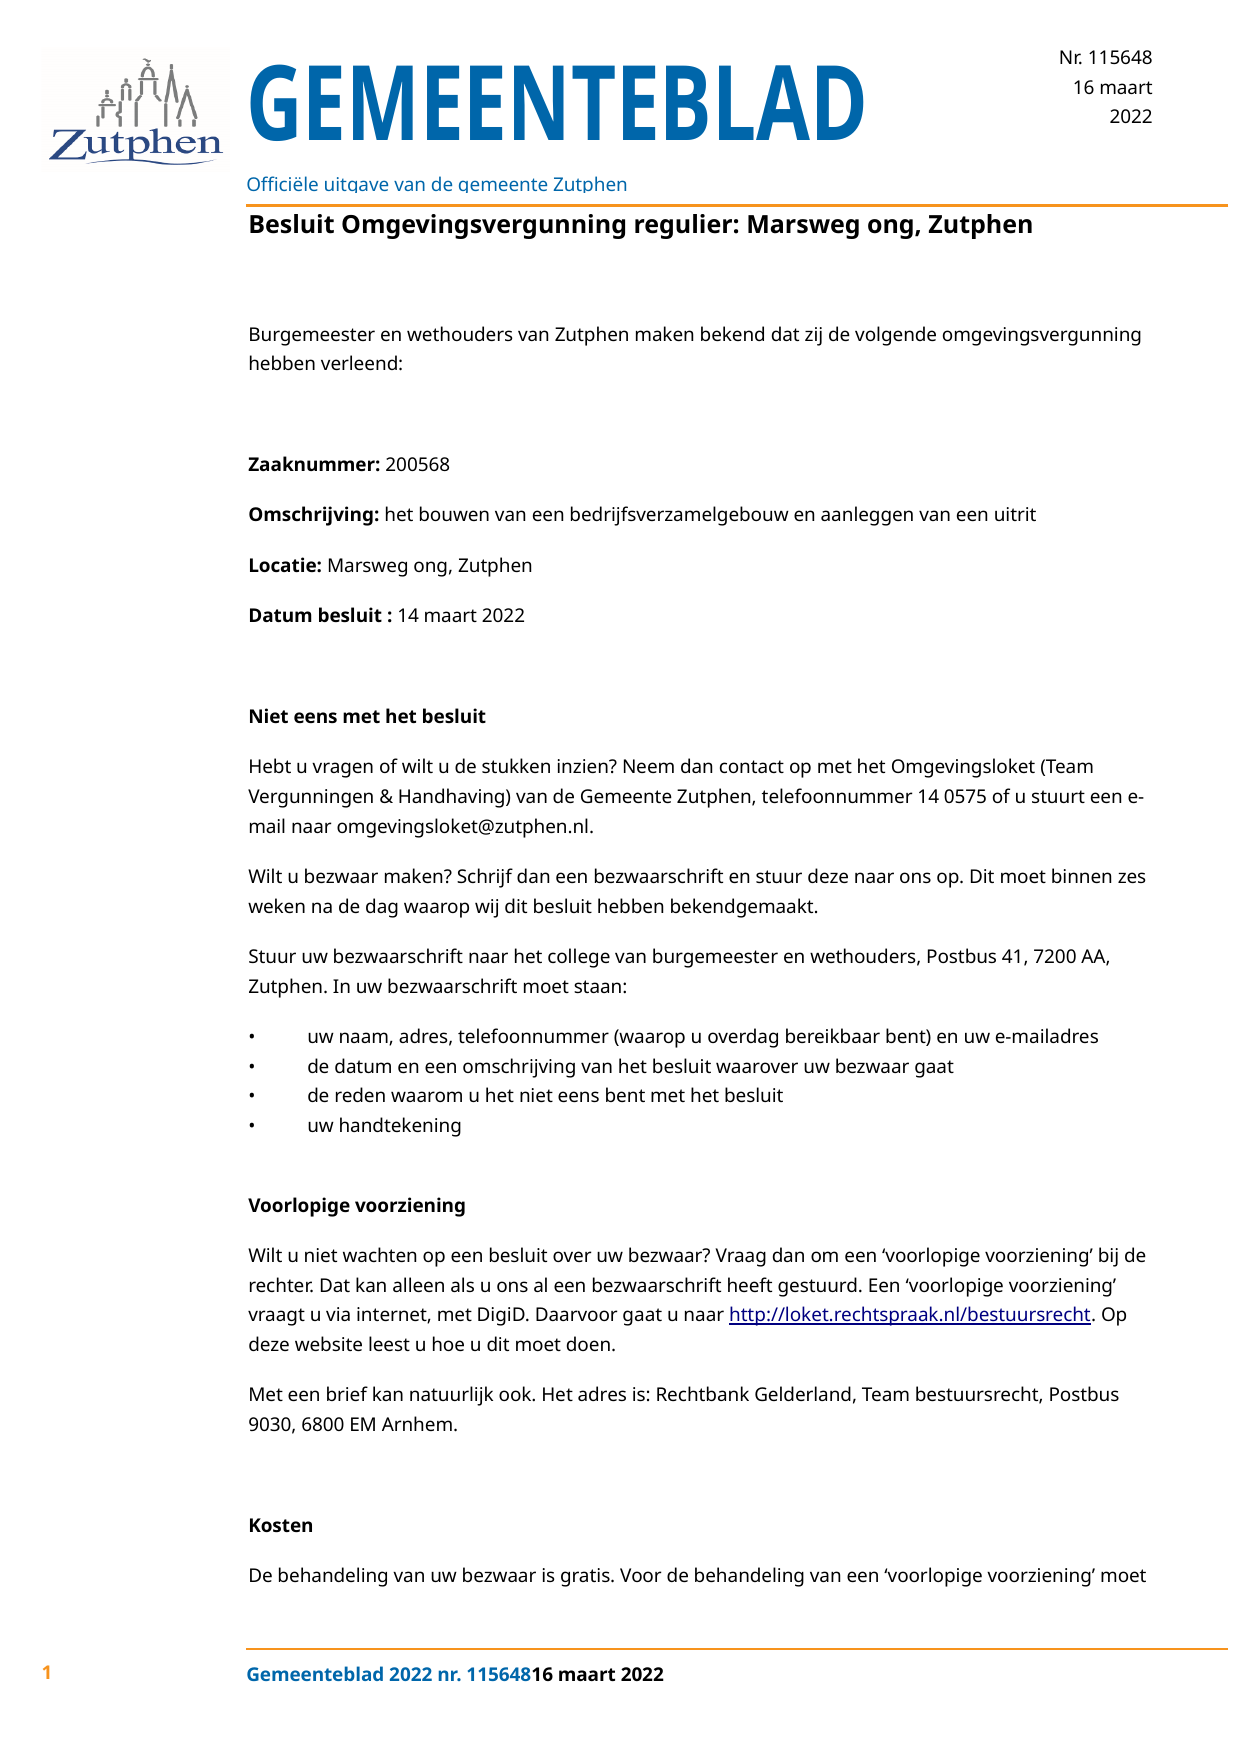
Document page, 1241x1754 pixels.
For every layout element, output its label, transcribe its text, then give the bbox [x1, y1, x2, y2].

text Locatie: Marsweg ong, Zutphen [248, 552, 1152, 578]
text De behandeling van uw bezwaar is gratis. Voor de behandeling van een ‘voorlopige voorziening’ moet [248, 1562, 1152, 1588]
list de reden waarom u het niet eens bent met het besluit [248, 1082, 1152, 1108]
text Met een brief kan natuurlijk ook. Het adres is: Rechtbank Gelderland, Team bestuursrecht, Postbus 9030, 6800 EM Arnhem. [248, 1382, 1152, 1437]
list uw naam, adres, telefoonnummer (waarop u overdag bereikbaar bent) en uw e-mailadres [248, 1023, 1152, 1049]
text Stuur uw bezwaarschrift naar het college van burgemeester en wethouders, Postbus 41, 7200 AA, Zutphen. In uw bezwaarschrift moet staan: [248, 943, 1152, 998]
text Zaaknummer: 200568 [248, 451, 1152, 477]
text Wilt u bezwaar maken? Schrijf dan een bezwaarschrift en stuur deze naar ons op. Dit moet binnen zes weken na de dag waarop wij dit besluit hebben bekendgemaakt. [248, 863, 1152, 918]
list de datum en een omschrijving van het besluit waarover uw bezwaar gaat [248, 1053, 1152, 1078]
text Voorlopige voorziening [248, 1192, 1152, 1218]
text Omschrijving: het bouwen van een bedrijfsverzamelgebouw en aanleggen van een uitrit [248, 502, 1152, 527]
text Kosten [248, 1512, 1152, 1538]
text Burgemeester en wethouders van Zutphen maken bekend dat zij de volgende omgevingsvergunning hebben verleend: [248, 321, 1152, 376]
text Hebt u vragen of wilt u de stukken inzien? Neem dan contact op met het Omgevingsloket (Team Vergunningen & Handhaving) van de Gemeente Zutphen, telefoonnummer 14 0575 of u stuurt een e-mail naar omgevingsloket@zutphen.nl. [248, 754, 1152, 838]
list uw handtekening [248, 1112, 1152, 1138]
text Besluit Omgevingsvergunning regulier: Marsweg ong, Zutphen [248, 207, 1152, 241]
picture [41, 47, 231, 172]
text Datum besluit : 14 maart 2022 [248, 602, 1152, 628]
text Niet eens met het besluit [248, 703, 1152, 729]
text Wilt u niet wachten op een besluit over uw bezwaar? Vraag dan om een ‘voorlopige voorziening’ bij de rechter. Dat kan alleen als u ons al een bezwaarschrift heeft gestuurd. Een ‘voorlopige voorziening’ vraagt u via internet, met DigiD. Daarvoor gaat u naar http://loket.rechtspraak.nl/bestuursrecht. Op deze website leest u hoe u dit moet doen. [248, 1242, 1152, 1357]
